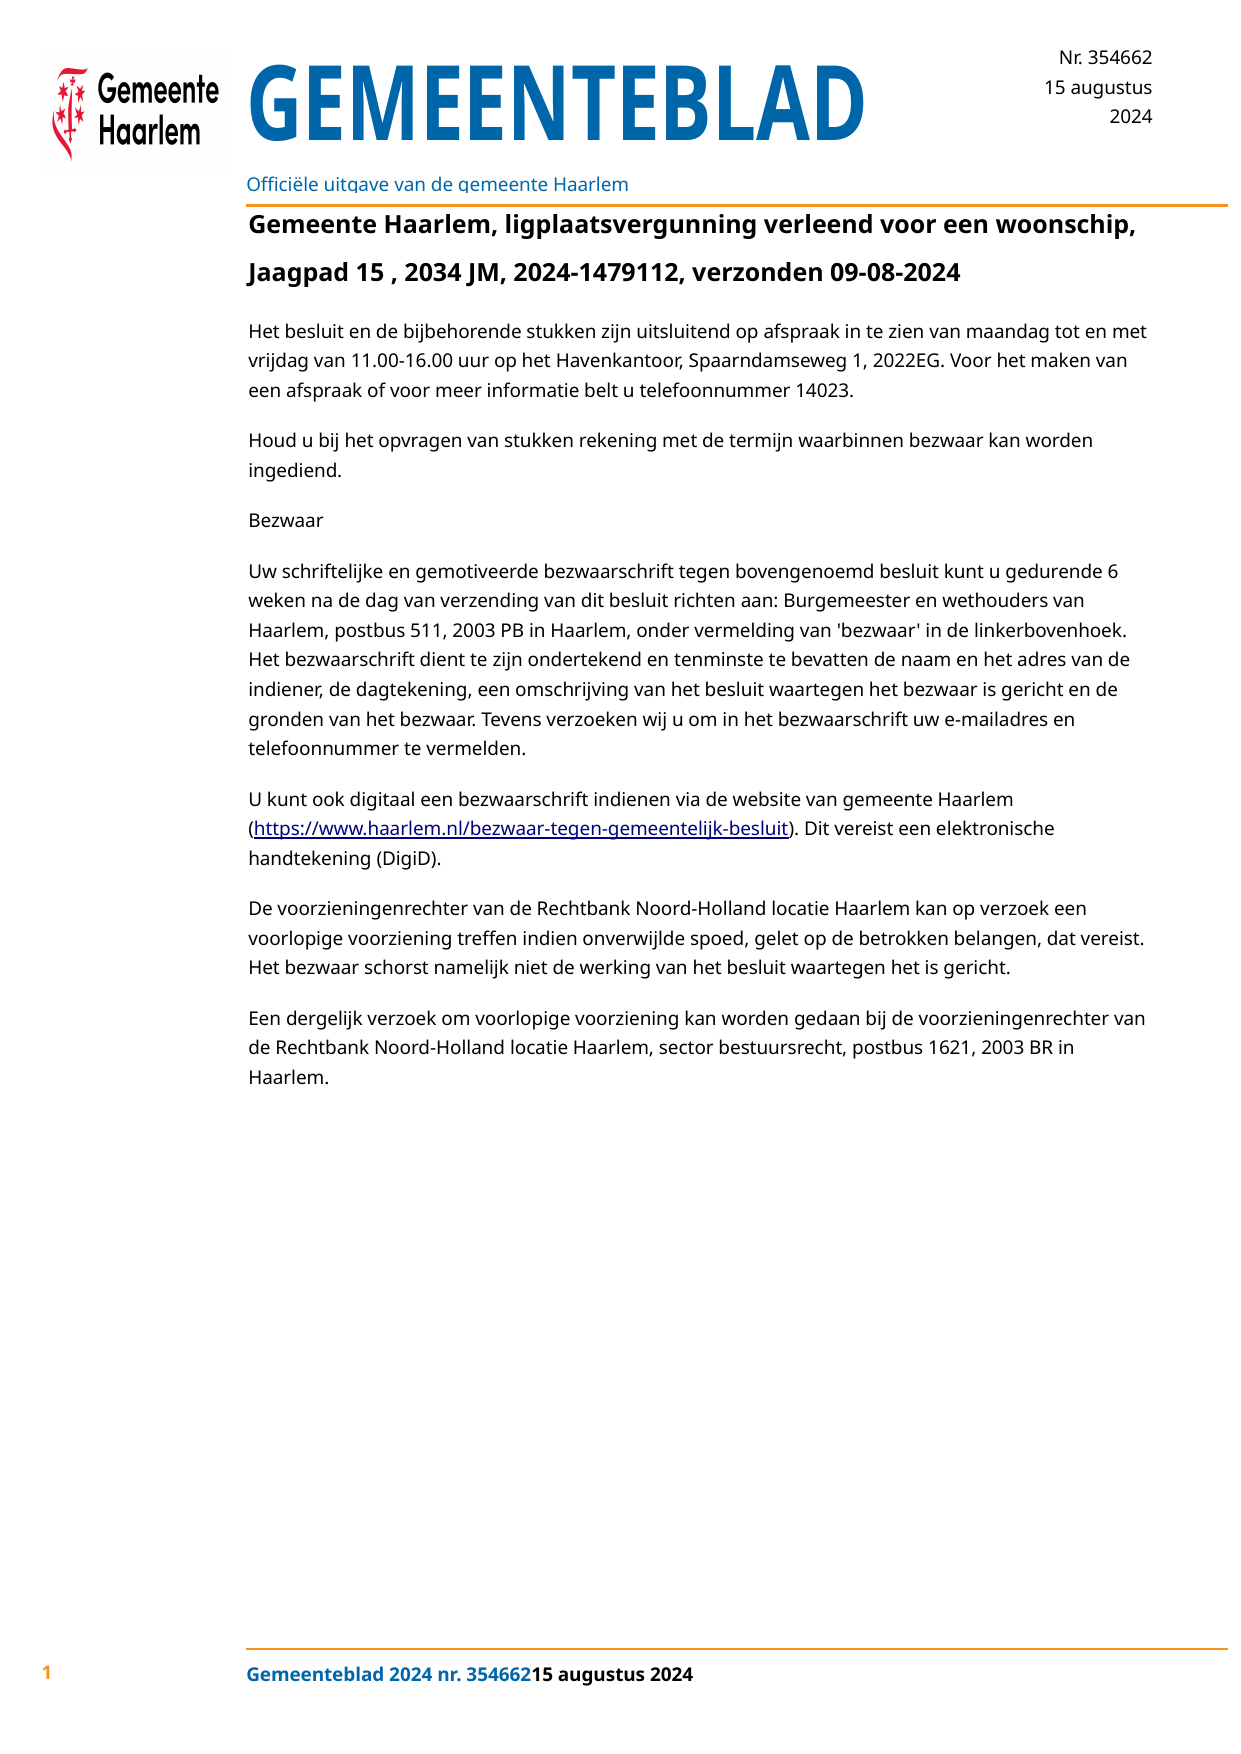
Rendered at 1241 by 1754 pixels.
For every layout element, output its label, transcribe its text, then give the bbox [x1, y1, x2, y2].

text Bezwaar [248, 507, 1152, 533]
text Uw schriftelijke en gemotiveerde bezwaarschrift tegen bovengenoemd besluit kunt u gedurende 6 weken na de dag van verzending van dit besluit richten aan: Burgemeester en wethouders van Haarlem, postbus 511, 2003 PB in Haarlem, onder vermelding van 'bezwaar' in de linkerbovenhoek. Het bezwaarschrift dient te zijn ondertekend en tenminste te bevatten de naam en het adres van de indiener, de dagtekening, een omschrijving van het besluit waartegen het bezwaar is gericht en de gronden van het bezwaar. Tevens verzoeken wij u om in het bezwaarschrift uw e-mailadres en telefoonnummer te vermelden. [248, 558, 1152, 761]
text Een dergelijk verzoek om voorlopige voorziening kan worden gedaan bij de voorzieningenrechter van de Rechtbank Noord-Holland locatie Haarlem, sector bestuursrecht, postbus 1621, 2003 BR in Haarlem. [248, 1005, 1152, 1090]
picture [41, 47, 231, 172]
text Houd u bij het opvragen van stukken rekening met de termijn waarbinnen bezwaar kan worden ingediend. [248, 427, 1152, 483]
text Het besluit en de bijbehorende stukken zijn uitsluitend op afspraak in te zien van maandag tot en met vrijdag van 11.00-16.00 uur op het Havenkantoor, Spaarndamseweg 1, 2022EG. Voor het maken van een afspraak of voor meer informatie belt u telefoonnummer 14023. [248, 318, 1152, 403]
text Gemeente Haarlem, ligplaatsvergunning verleend voor een woonschip, Jaagpad 15 , 2034 JM, 2024-1479112, verzonden 09-08-2024 [248, 207, 1152, 288]
text U kunt ook digitaal een bezwaarschrift indienen via de website van gemeente Haarlem (https://www.haarlem.nl/bezwaar-tegen-gemeentelijk-besluit). Dit vereist een elektronische handtekening (DigiD). [248, 786, 1152, 871]
text De voorzieningenrechter van de Rechtbank Noord-Holland locatie Haarlem kan op verzoek een voorlopige voorziening treffen indien onverwijlde spoed, gelet op de betrokken belangen, dat vereist. Het bezwaar schorst namelijk niet de werking van het besluit waartegen het is gericht. [248, 895, 1152, 980]
